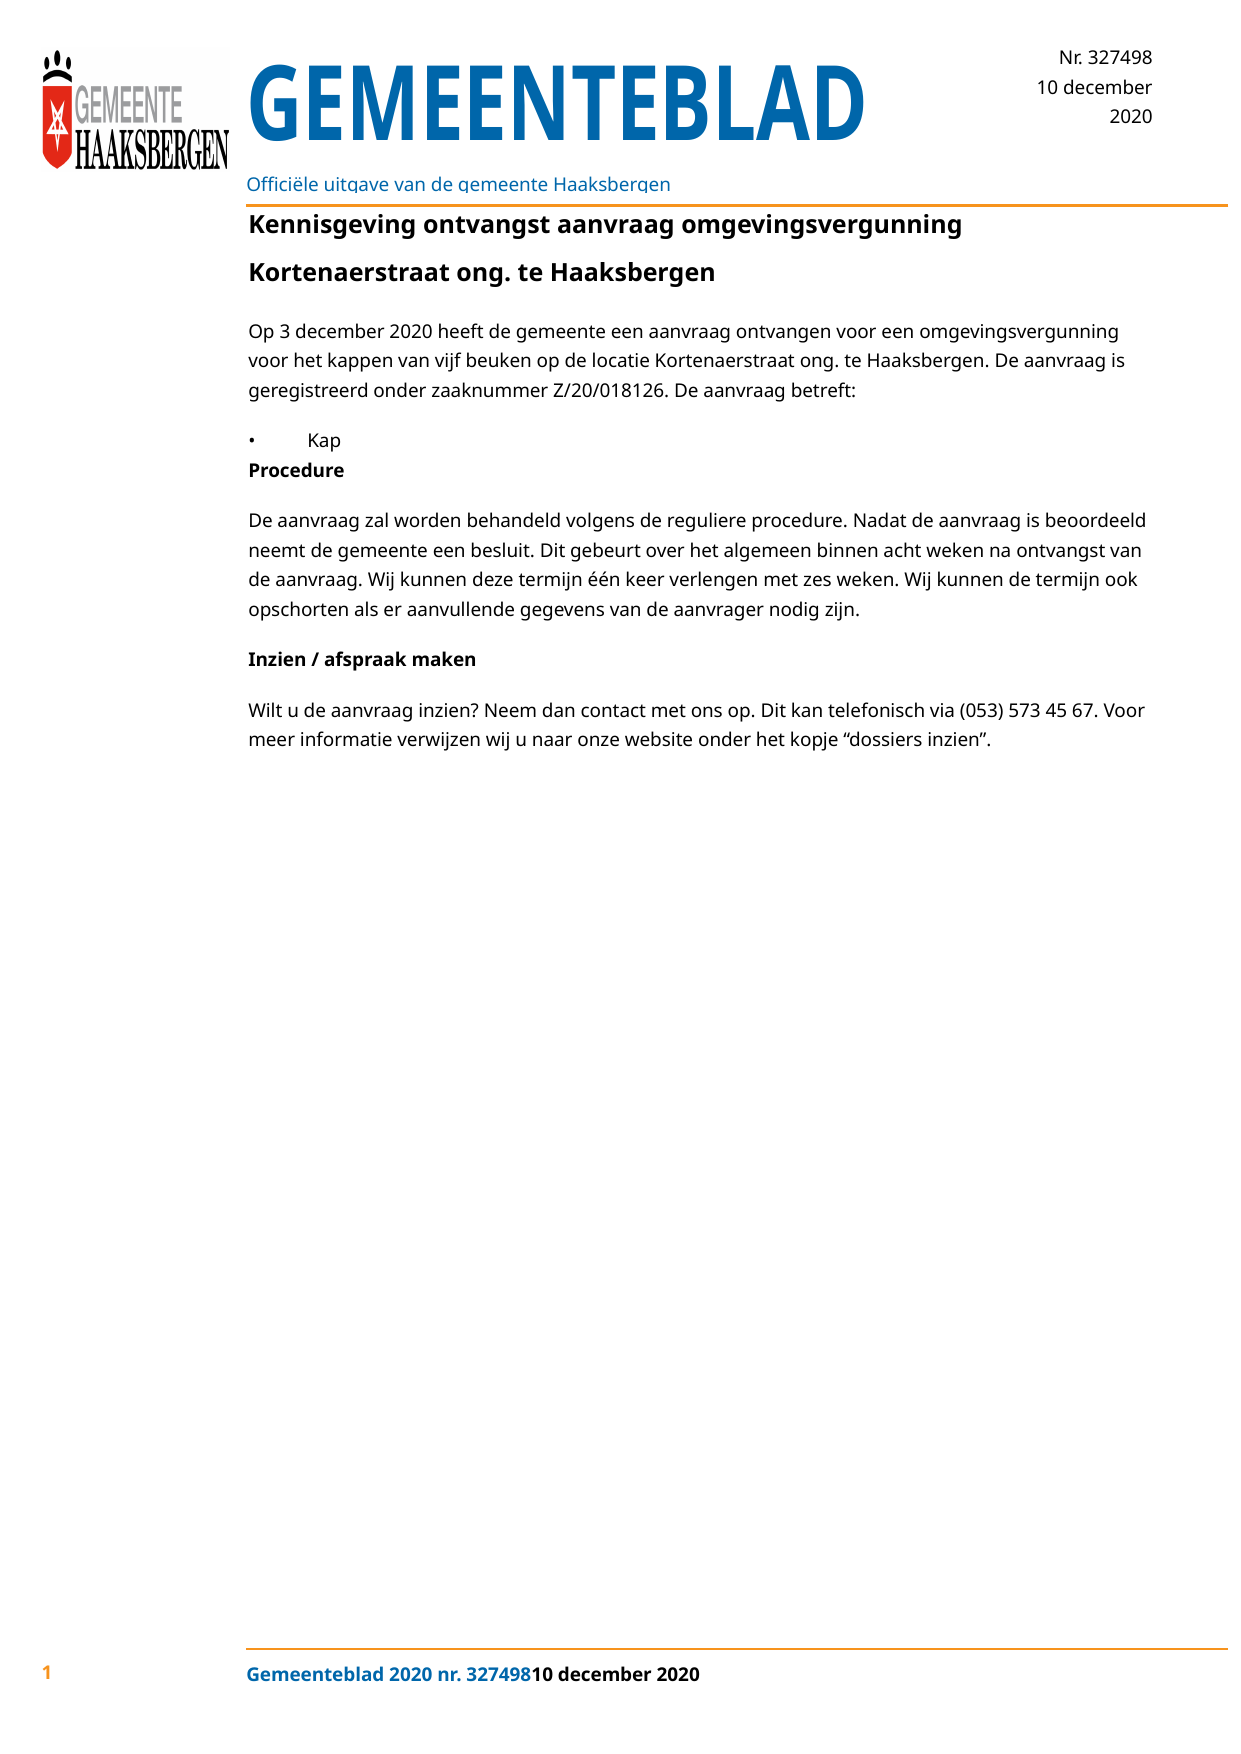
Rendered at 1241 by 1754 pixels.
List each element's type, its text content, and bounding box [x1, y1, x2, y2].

text De aanvraag zal worden behandeld volgens de reguliere procedure. Nadat de aanvraag is beoordeeld neemt de gemeente een besluit. Dit gebeurt over het algemeen binnen acht weken na ontvangst van de aanvraag. Wij kunnen deze termijn één keer verlengen met zes weken. Wij kunnen de termijn ook opschorten als er aanvullende gegevens van de aanvrager nodig zijn. [248, 507, 1152, 622]
text Kennisgeving ontvangst aanvraag omgevingsvergunning Kortenaerstraat ong. te Haaksbergen [248, 207, 1152, 288]
picture [41, 47, 231, 172]
text Procedure [248, 457, 1152, 483]
text Op 3 december 2020 heeft de gemeente een aanvraag ontvangen voor een omgevingsvergunning voor het kappen van vijf beuken op de locatie Kortenaerstraat ong. te Haaksbergen. De aanvraag is geregistreerd onder zaaknummer Z/20/018126. De aanvraag betreft: [248, 318, 1152, 403]
list Kap [248, 427, 1152, 453]
text Inzien / afspraak maken [248, 647, 1152, 672]
text Wilt u de aanvraag inzien? Neem dan contact met ons op. Dit kan telefonisch via (053) 573 45 67. Voor meer informatie verwijzen wij u naar onze website onder het kopje “dossiers inzien”. [248, 697, 1152, 752]
